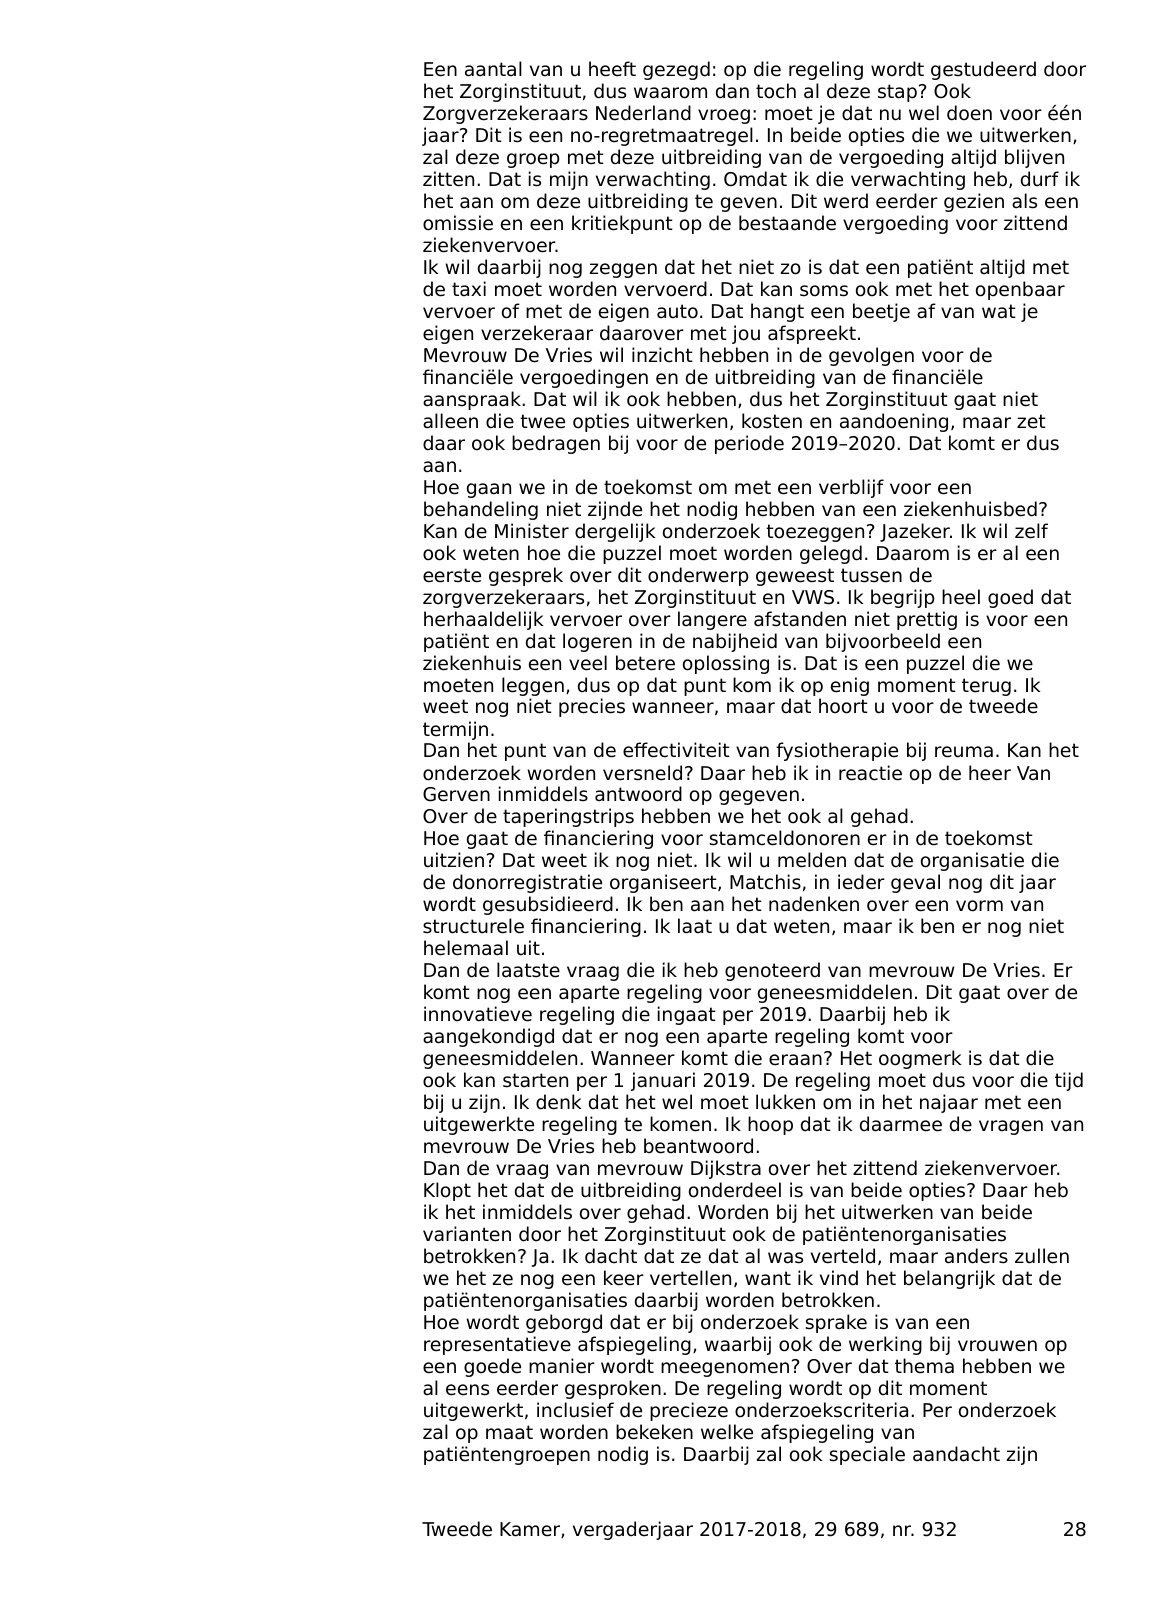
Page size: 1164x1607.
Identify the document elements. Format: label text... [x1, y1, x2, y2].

text Ik wil daarbij nog zeggen dat het niet zo is dat een patiënt altijd met de taxi moet worden vervoerd. Dat kan soms ook met het openbaar vervoer of met de eigen auto. Dat hangt een beetje af van wat je eigen verzekeraar daarover met jou afspreekt. [422, 257, 1087, 345]
text Een aantal van u heeft gezegd: op die regeling wordt gestudeerd door het Zorginstituut, dus waarom dan toch al deze stap? Ook Zorgverzekeraars Nederland vroeg: moet je dat nu wel doen voor één jaar? Dit is een no-regretmaatregel. In beide opties die we uitwerken, zal deze groep met deze uitbreiding van de vergoeding altijd blijven zitten. Dat is mijn verwachting. Omdat ik die verwachting heb, durf ik het aan om deze uitbreiding te geven. Dit werd eerder gezien als een omissie en een kritiekpunt op de bestaande vergoeding voor zittend ziekenvervoer. [422, 59, 1087, 257]
text Over de taperingstrips hebben we het ook al gehad. [422, 806, 1087, 828]
text Mevrouw De Vries wil inzicht hebben in de gevolgen voor de financiële vergoedingen en de uitbreiding van de financiële aanspraak. Dat wil ik ook hebben, dus het Zorginstituut gaat niet alleen die twee opties uitwerken, kosten en aandoening, maar zet daar ook bedragen bij voor de periode 2019–2020. Dat komt er dus aan. [422, 345, 1087, 477]
text Dan het punt van de effectiviteit van fysiotherapie bij reuma. Kan het onderzoek worden versneld? Daar heb ik in reactie op de heer Van Gerven inmiddels antwoord op gegeven. [422, 740, 1087, 806]
text Hoe gaat de financiering voor stamceldonoren er in de toekomst uitzien? Dat weet ik nog niet. Ik wil u melden dat de organisatie die de donorregistratie organiseert, Matchis, in ieder geval nog dit jaar wordt gesubsidieerd. Ik ben aan het nadenken over een vorm van structurele financiering. Ik laat u dat weten, maar ik ben er nog niet helemaal uit. [422, 828, 1087, 960]
text Dan de laatste vraag die ik heb genoteerd van mevrouw De Vries. Er komt nog een aparte regeling voor geneesmiddelen. Dit gaat over de innovatieve regeling die ingaat per 2019. Daarbij heb ik aangekondigd dat er nog een aparte regeling komt voor geneesmiddelen. Wanneer komt die eraan? Het oogmerk is dat die ook kan starten per 1 januari 2019. De regeling moet dus voor die tijd bij u zijn. Ik denk dat het wel moet lukken om in het najaar met een uitgewerkte regeling te komen. Ik hoop dat ik daarmee de vragen van mevrouw De Vries heb beantwoord. [422, 960, 1087, 1158]
text Hoe gaan we in de toekomst om met een verblijf voor een behandeling niet zijnde het nodig hebben van een ziekenhuisbed? Kan de Minister dergelijk onderzoek toezeggen? Jazeker. Ik wil zelf ook weten hoe die puzzel moet worden gelegd. Daarom is er al een eerste gesprek over dit onderwerp geweest tussen de zorgverzekeraars, het Zorginstituut en VWS. Ik begrijp heel goed dat herhaaldelijk vervoer over langere afstanden niet prettig is voor een patiënt en dat logeren in de nabijheid van bijvoorbeeld een ziekenhuis een veel betere oplossing is. Dat is een puzzel die we moeten leggen, dus op dat punt kom ik op enig moment terug. Ik weet nog niet precies wanneer, maar dat hoort u voor de tweede termijn. [422, 477, 1087, 740]
text Hoe wordt geborgd dat er bij onderzoek sprake is van een representatieve afspiegeling, waarbij ook de werking bij vrouwen op een goede manier wordt meegenomen? Over dat thema hebben we al eens eerder gesproken. De regeling wordt op dit moment uitgewerkt, inclusief de precieze onderzoekscriteria. Per onderzoek zal op maat worden bekeken welke afspiegeling van patiëntengroepen nodig is. Daarbij zal ook speciale aandacht zijn [422, 1312, 1087, 1466]
text Dan de vraag van mevrouw Dijkstra over het zittend ziekenvervoer. Klopt het dat de uitbreiding onderdeel is van beide opties? Daar heb ik het inmiddels over gehad. Worden bij het uitwerken van beide varianten door het Zorginstituut ook de patiëntenorganisaties betrokken? Ja. Ik dacht dat ze dat al was verteld, maar anders zullen we het ze nog een keer vertellen, want ik vind het belangrijk dat de patiëntenorganisaties daarbij worden betrokken. [422, 1158, 1087, 1312]
